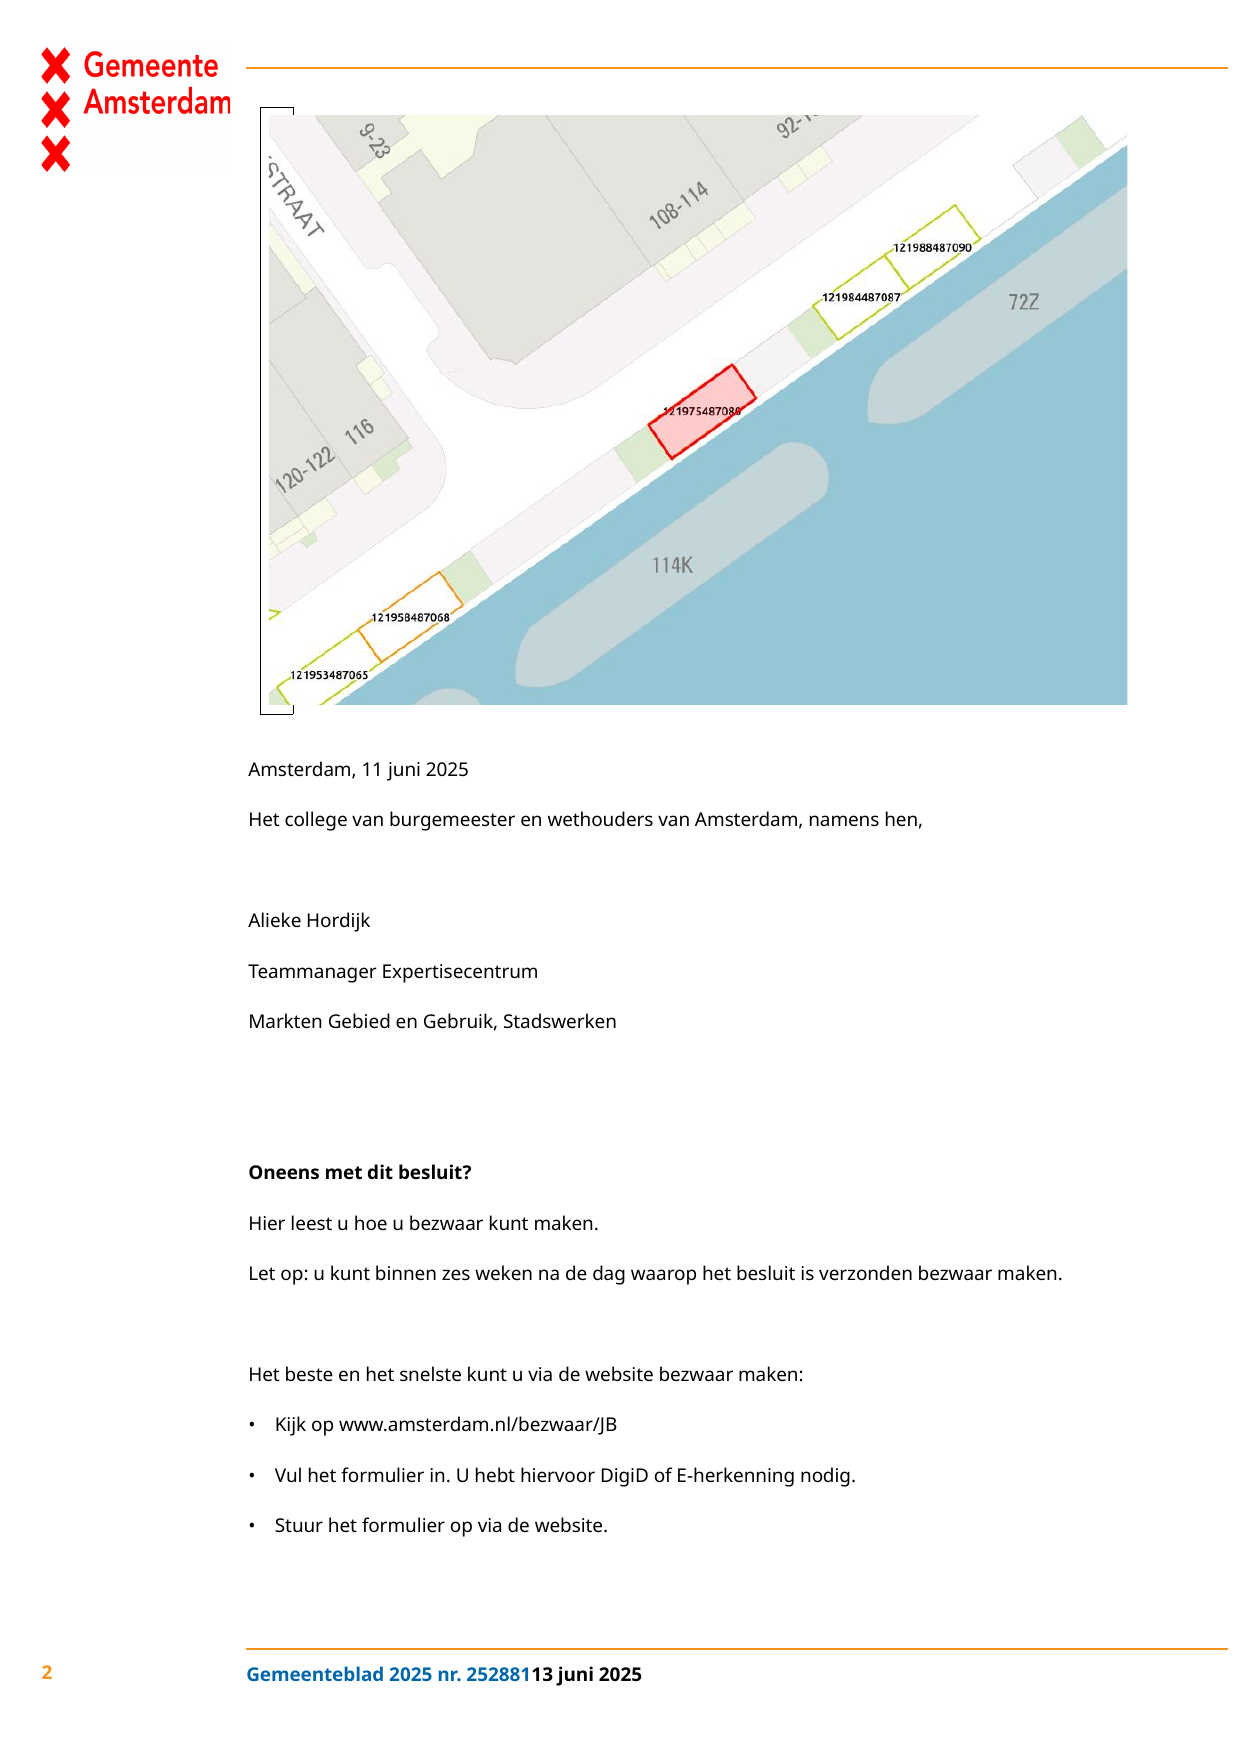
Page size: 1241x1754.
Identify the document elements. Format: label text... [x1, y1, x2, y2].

picture [268, 115, 1128, 705]
text • Stuur het formulier op via de website. [248, 1512, 1152, 1538]
text Let op: u kunt binnen zes weken na de dag waarop het besluit is verzonden bezwaar maken. [248, 1260, 1152, 1286]
picture [41, 47, 231, 172]
text Hier leest u hoe u bezwaar kunt maken. [248, 1210, 1152, 1236]
text Het beste en het snelste kunt u via de website bezwaar maken: [248, 1361, 1152, 1387]
text Alieke Hordijk [248, 907, 1152, 933]
text Oneens met dit besluit? [248, 1159, 1152, 1185]
text • Kijk op www.amsterdam.nl/bezwaar/JB [248, 1412, 1152, 1437]
text Het college van burgemeester en wethouders van Amsterdam, namens hen, [248, 807, 1152, 832]
text Amsterdam, 11 juni 2025 [248, 756, 1152, 782]
text Markten Gebied en Gebruik, Stadswerken [248, 1008, 1152, 1034]
text Teammanager Expertisecentrum [248, 958, 1152, 983]
text • Vul het formulier in. U hebt hiervoor DigiD of E-herkenning nodig. [248, 1462, 1152, 1488]
